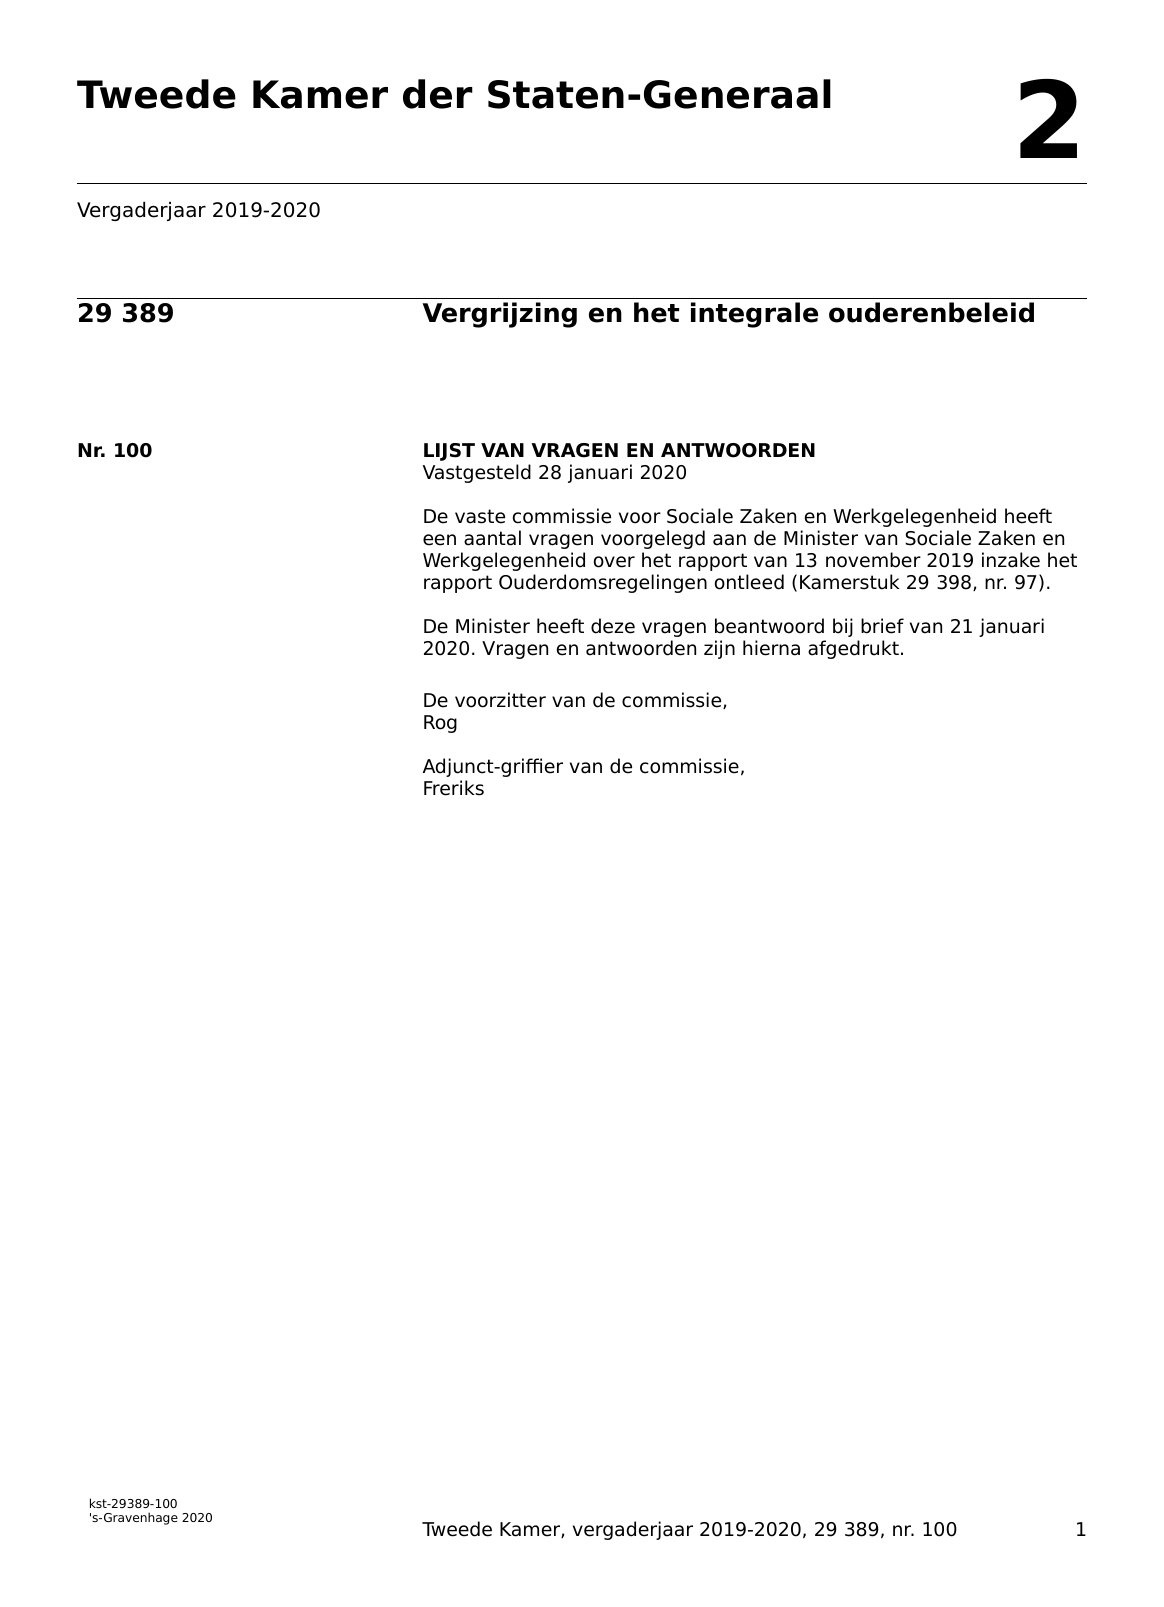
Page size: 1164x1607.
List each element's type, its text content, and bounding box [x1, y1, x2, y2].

table_header 2 [886, 59, 1087, 183]
text De voorzitter van de commissie, Rog [422, 690, 1087, 734]
text De Minister heeft deze vragen beantwoord bij brief van 21 januari 2020. Vragen en antwoorden zijn hierna afgedrukt. [422, 616, 1087, 660]
text De vaste commissie voor Sociale Zaken en Werkgelegenheid heeft een aantal vragen voorgelegd aan de Minister van Sociale Zaken en Werkgelegenheid over het rapport van 13 november 2019 inzake het rapport Ouderdomsregelingen ontleed (Kamerstuk 29 398, nr. 97). [422, 506, 1087, 594]
text Vastgesteld 28 januari 2020 [422, 462, 1087, 484]
table_cell Vergaderjaar 2019-2020 [77, 184, 1087, 298]
text Adjunct-griffier van de commissie, Freriks [422, 756, 1087, 800]
subtitle 29 389 Vergrijzing en het integrale ouderenbeleid [77, 299, 1087, 329]
text kst-29389-100 [88, 1497, 323, 1511]
text 's-Gravenhage 2020 [88, 1511, 323, 1525]
subtitle Nr. 100 LIJST VAN VRAGEN EN ANTWOORDEN [77, 440, 1087, 462]
table_header Tweede Kamer der Staten-Generaal [77, 59, 886, 183]
